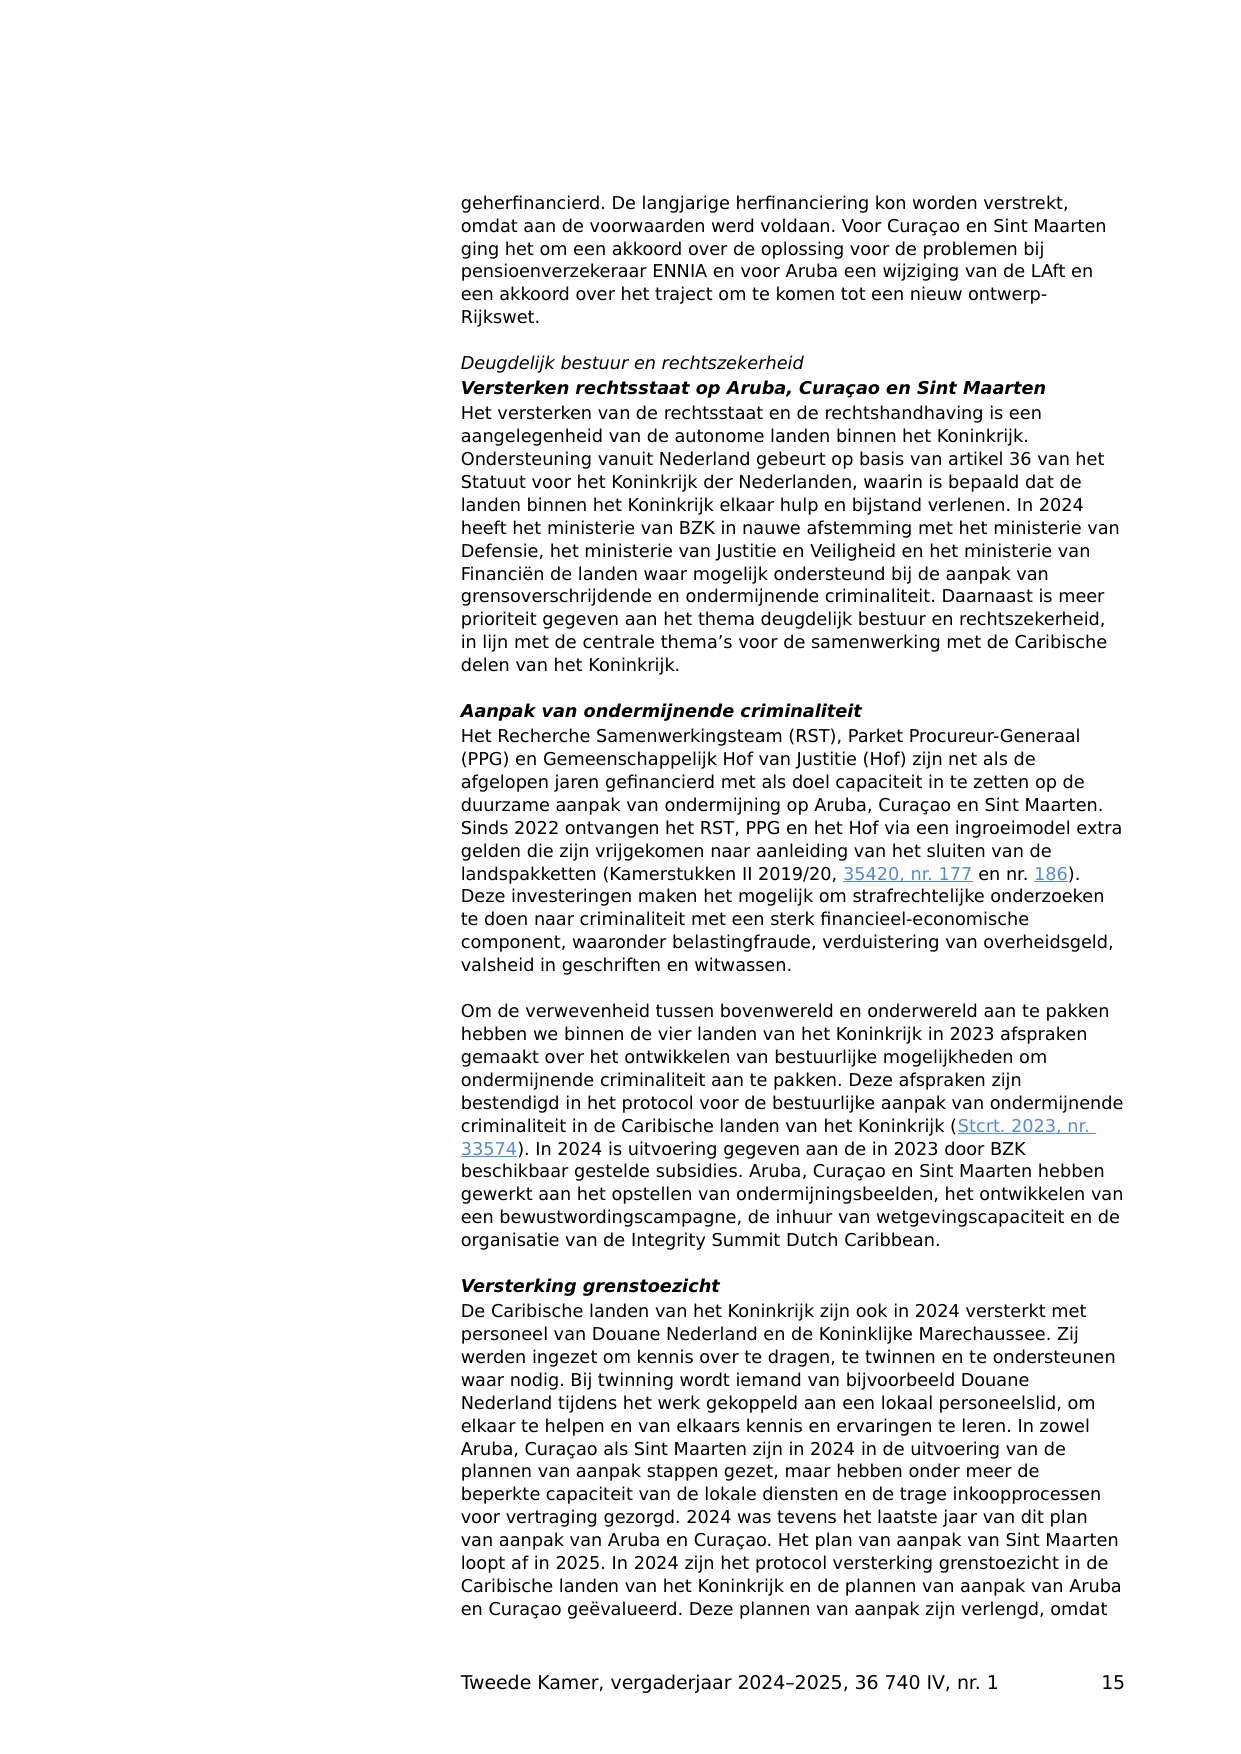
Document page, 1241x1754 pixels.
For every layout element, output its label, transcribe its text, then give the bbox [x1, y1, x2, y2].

text Om de verwevenheid tussen bovenwereld en onderwereld aan te pakken hebben we binnen de vier landen van het Koninkrijk in 2023 afspraken gemaakt over het ontwikkelen van bestuurlijke mogelijkheden om ondermijnende criminaliteit aan te pakken. Deze afspraken zijn bestendigd in het protocol voor de bestuurlijke aanpak van ondermijnende criminaliteit in de Caribische landen van het Koninkrijk (Stcrt. 2023, nr. 33574). In 2024 is uitvoering gegeven aan de in 2023 door BZK beschikbaar gestelde subsidies. Aruba, Curaçao en Sint Maarten hebben gewerkt aan het opstellen van ondermijningsbeelden, het ontwikkelen van een bewustwordingscampagne, de inhuur van wetgevingscapaciteit en de organisatie van de Integrity Summit Dutch Caribbean. [461, 999, 1125, 1251]
text geherfinancierd. De langjarige herfinanciering kon worden verstrekt, omdat aan de voorwaarden werd voldaan. Voor Curaçao en Sint Maarten ging het om een akkoord over de oplossing voor de problemen bij pensioenverzekeraar ENNIA en voor Aruba een wijziging van de LAft en een akkoord over het traject om te komen tot een nieuw ontwerp-Rijkswet. [461, 191, 1125, 328]
text Het versterken van de rechtsstaat en de rechtshandhaving is een aangelegenheid van de autonome landen binnen het Koninkrijk. Ondersteuning vanuit Nederland gebeurt op basis van artikel 36 van het Statuut voor het Koninkrijk der Nederlanden, waarin is bepaald dat de landen binnen het Koninkrijk elkaar hulp en bijstand verlenen. In 2024 heeft het ministerie van BZK in nauwe afstemming met het ministerie van Defensie, het ministerie van Justitie en Veiligheid en het ministerie van Financiën de landen waar mogelijk ondersteund bij de aanpak van grensoverschrijdende en ondermijnende criminaliteit. Daarnaast is meer prioriteit gegeven aan het thema deugdelijk bestuur en rechtszekerheid, in lijn met de centrale thema’s voor de samenwerking met de Caribische delen van het Koninkrijk. [461, 401, 1125, 676]
text Versterking grenstoezicht [461, 1274, 1125, 1297]
text Deugdelijk bestuur en rechtszekerheid [461, 351, 1125, 374]
text Versterken rechtsstaat op Aruba, Curaçao en Sint Maarten [461, 376, 1125, 399]
text Het Recherche Samenwerkingsteam (RST), Parket Procureur-Generaal (PPG) en Gemeenschappelijk Hof van Justitie (Hof) zijn net als de afgelopen jaren gefinancierd met als doel capaciteit in te zetten op de duurzame aanpak van ondermijning op Aruba, Curaçao en Sint Maarten. Sinds 2022 ontvangen het RST, PPG en het Hof via een ingroeimodel extra gelden die zijn vrijgekomen naar aanleiding van het sluiten van de landspakketten (Kamerstukken II 2019/20, 35420, nr. 177 en nr. 186). Deze investeringen maken het mogelĳk om strafrechtelĳke onderzoeken te doen naar criminaliteit met een sterk financieel-economische component, waaronder belastingfraude, verduistering van overheidsgeld, valsheid in geschriften en witwassen. [461, 724, 1125, 976]
text Aanpak van ondermijnende criminaliteit [461, 699, 1125, 722]
text De Caribische landen van het Koninkrĳk zĳn ook in 2024 versterkt met personeel van Douane Nederland en de Koninklĳke Marechaussee. Zĳ werden ingezet om kennis over te dragen, te twinnen en te ondersteunen waar nodig. Bij twinning wordt iemand van bijvoorbeeld Douane Nederland tijdens het werk gekoppeld aan een lokaal personeelslid, om elkaar te helpen en van elkaars kennis en ervaringen te leren. In zowel Aruba, Curaçao als Sint Maarten zijn in 2024 in de uitvoering van de plannen van aanpak stappen gezet, maar hebben onder meer de beperkte capaciteit van de lokale diensten en de trage inkoopprocessen voor vertraging gezorgd. 2024 was tevens het laatste jaar van dit plan van aanpak van Aruba en Curaçao. Het plan van aanpak van Sint Maarten loopt af in 2025. In 2024 zijn het protocol versterking grenstoezicht in de Caribische landen van het Koninkrijk en de plannen van aanpak van Aruba en Curaçao geëvalueerd. Deze plannen van aanpak zijn verlengd, omdat [461, 1299, 1125, 1620]
